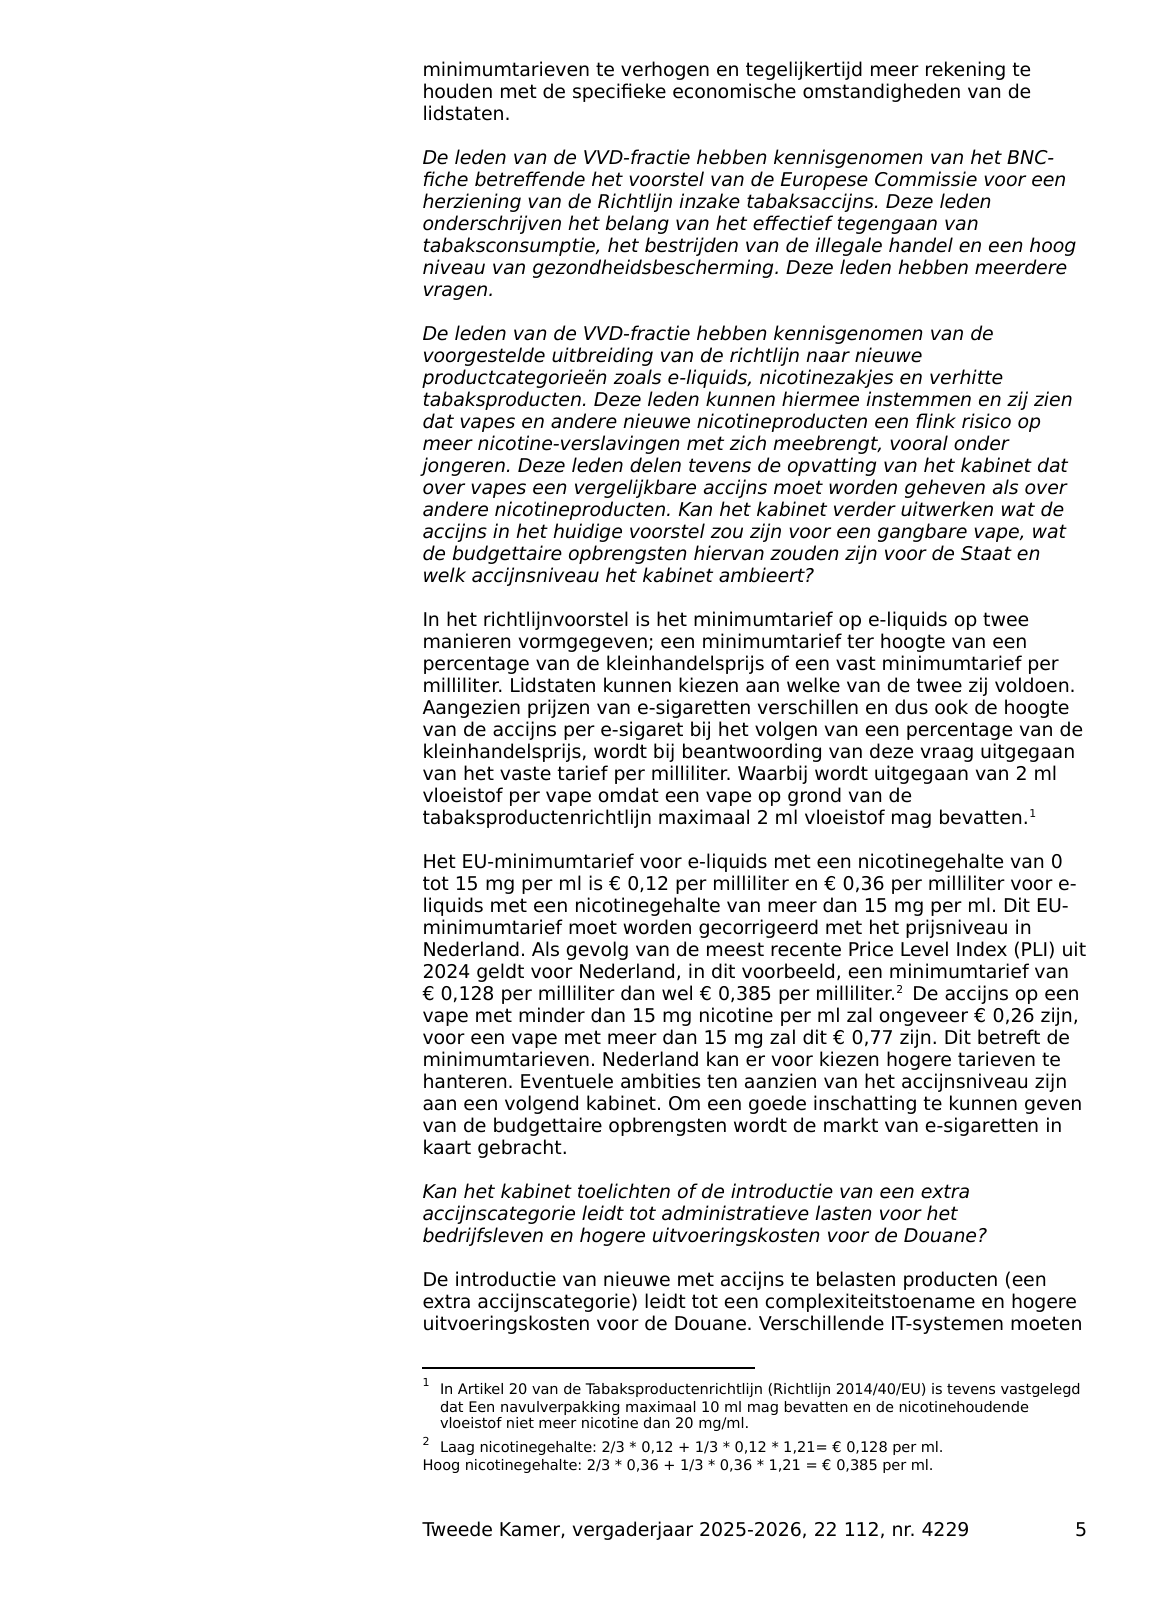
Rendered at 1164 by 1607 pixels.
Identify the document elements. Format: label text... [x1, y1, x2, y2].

text In Artikel 20 van de Tabaksproductenrichtlijn (Richtlijn 2014/40/EU) is tevens vastgelegd dat Een navulverpakking maximaal 10 ml mag bevatten en de nicotinehoudende vloeistof niet meer nicotine dan 20 mg/ml. [422, 1377, 1087, 1432]
text De introductie van nieuwe met accijns te belasten producten (een extra accijnscategorie) leidt tot een complexiteitstoename en hogere uitvoeringskosten voor de Douane. Verschillende IT-systemen moeten [422, 1269, 1087, 1335]
text De leden van de VVD-fractie hebben kennisgenomen van de voorgestelde uitbreiding van de richtlijn naar nieuwe productcategorieën zoals e-liquids, nicotinezakjes en verhitte tabaksproducten. Deze leden kunnen hiermee instemmen en zij zien dat vapes en andere nieuwe nicotineproducten een flink risico op meer nicotine-verslavingen met zich meebrengt, vooral onder jongeren. Deze leden delen tevens de opvatting van het kabinet dat over vapes een vergelijkbare accijns moet worden geheven als over andere nicotineproducten. Kan het kabinet verder uitwerken wat de accijns in het huidige voorstel zou zijn voor een gangbare vape, wat de budgettaire opbrengsten hiervan zouden zijn voor de Staat en welk accijnsniveau het kabinet ambieert? [422, 323, 1087, 587]
text Kan het kabinet toelichten of de introductie van een extra accijnscategorie leidt tot administratieve lasten voor het bedrijfsleven en hogere uitvoeringskosten voor de Douane? [422, 1181, 1087, 1247]
text minimumtarieven te verhogen en tegelijkertijd meer rekening te houden met de specifieke economische omstandigheden van de lidstaten. [422, 59, 1087, 125]
text Hoog nicotinegehalte: 2/3 * 0,36 + 1/3 * 0,36 * 1,21 = € 0,385 per ml. [422, 1457, 1087, 1474]
text Laag nicotinegehalte: 2/3 * 0,12 + 1/3 * 0,12 * 1,21= € 0,128 per ml. [422, 1435, 1087, 1457]
text De leden van de VVD-fractie hebben kennisgenomen van het BNC-fiche betreffende het voorstel van de Europese Commissie voor een herziening van de Richtlijn inzake tabaksaccijns. Deze leden onderschrijven het belang van het effectief tegengaan van tabaksconsumptie, het bestrijden van de illegale handel en een hoog niveau van gezondheidsbescherming. Deze leden hebben meerdere vragen. [422, 147, 1087, 301]
text In het richtlijnvoorstel is het minimumtarief op e-liquids op twee manieren vormgegeven; een minimumtarief ter hoogte van een percentage van de kleinhandelsprijs of een vast minimumtarief per milliliter. Lidstaten kunnen kiezen aan welke van de twee zij voldoen. Aangezien prijzen van e-sigaretten verschillen en dus ook de hoogte van de accijns per e-sigaret bij het volgen van een percentage van de kleinhandelsprijs, wordt bij beantwoording van deze vraag uitgegaan van het vaste tarief per milliliter. Waarbij wordt uitgegaan van 2 ml vloeistof per vape omdat een vape op grond van de tabaksproductenrichtlijn maximaal 2 ml vloeistof mag bevatten. [422, 609, 1087, 829]
text Het EU-minimumtarief voor e-liquids met een nicotinegehalte van 0 tot 15 mg per ml is € 0,12 per milliliter en € 0,36 per milliliter voor e-liquids met een nicotinegehalte van meer dan 15 mg per ml. Dit EU-minimumtarief moet worden gecorrigeerd met het prijsniveau in Nederland. Als gevolg van de meest recente Price Level Index (PLI) uit 2024 geldt voor Nederland, in dit voorbeeld, een minimumtarief van € 0,128 per milliliter dan wel € 0,385 per milliliter. De accijns op een vape met minder dan 15 mg nicotine per ml zal ongeveer € 0,26 zijn, voor een vape met meer dan 15 mg zal dit € 0,77 zijn. Dit betreft de minimumtarieven. Nederland kan er voor kiezen hogere tarieven te hanteren. Eventuele ambities ten aanzien van het accijnsniveau zijn aan een volgend kabinet. Om een goede inschatting te kunnen geven van de budgettaire opbrengsten wordt de markt van e-sigaretten in kaart gebracht. [422, 851, 1087, 1159]
